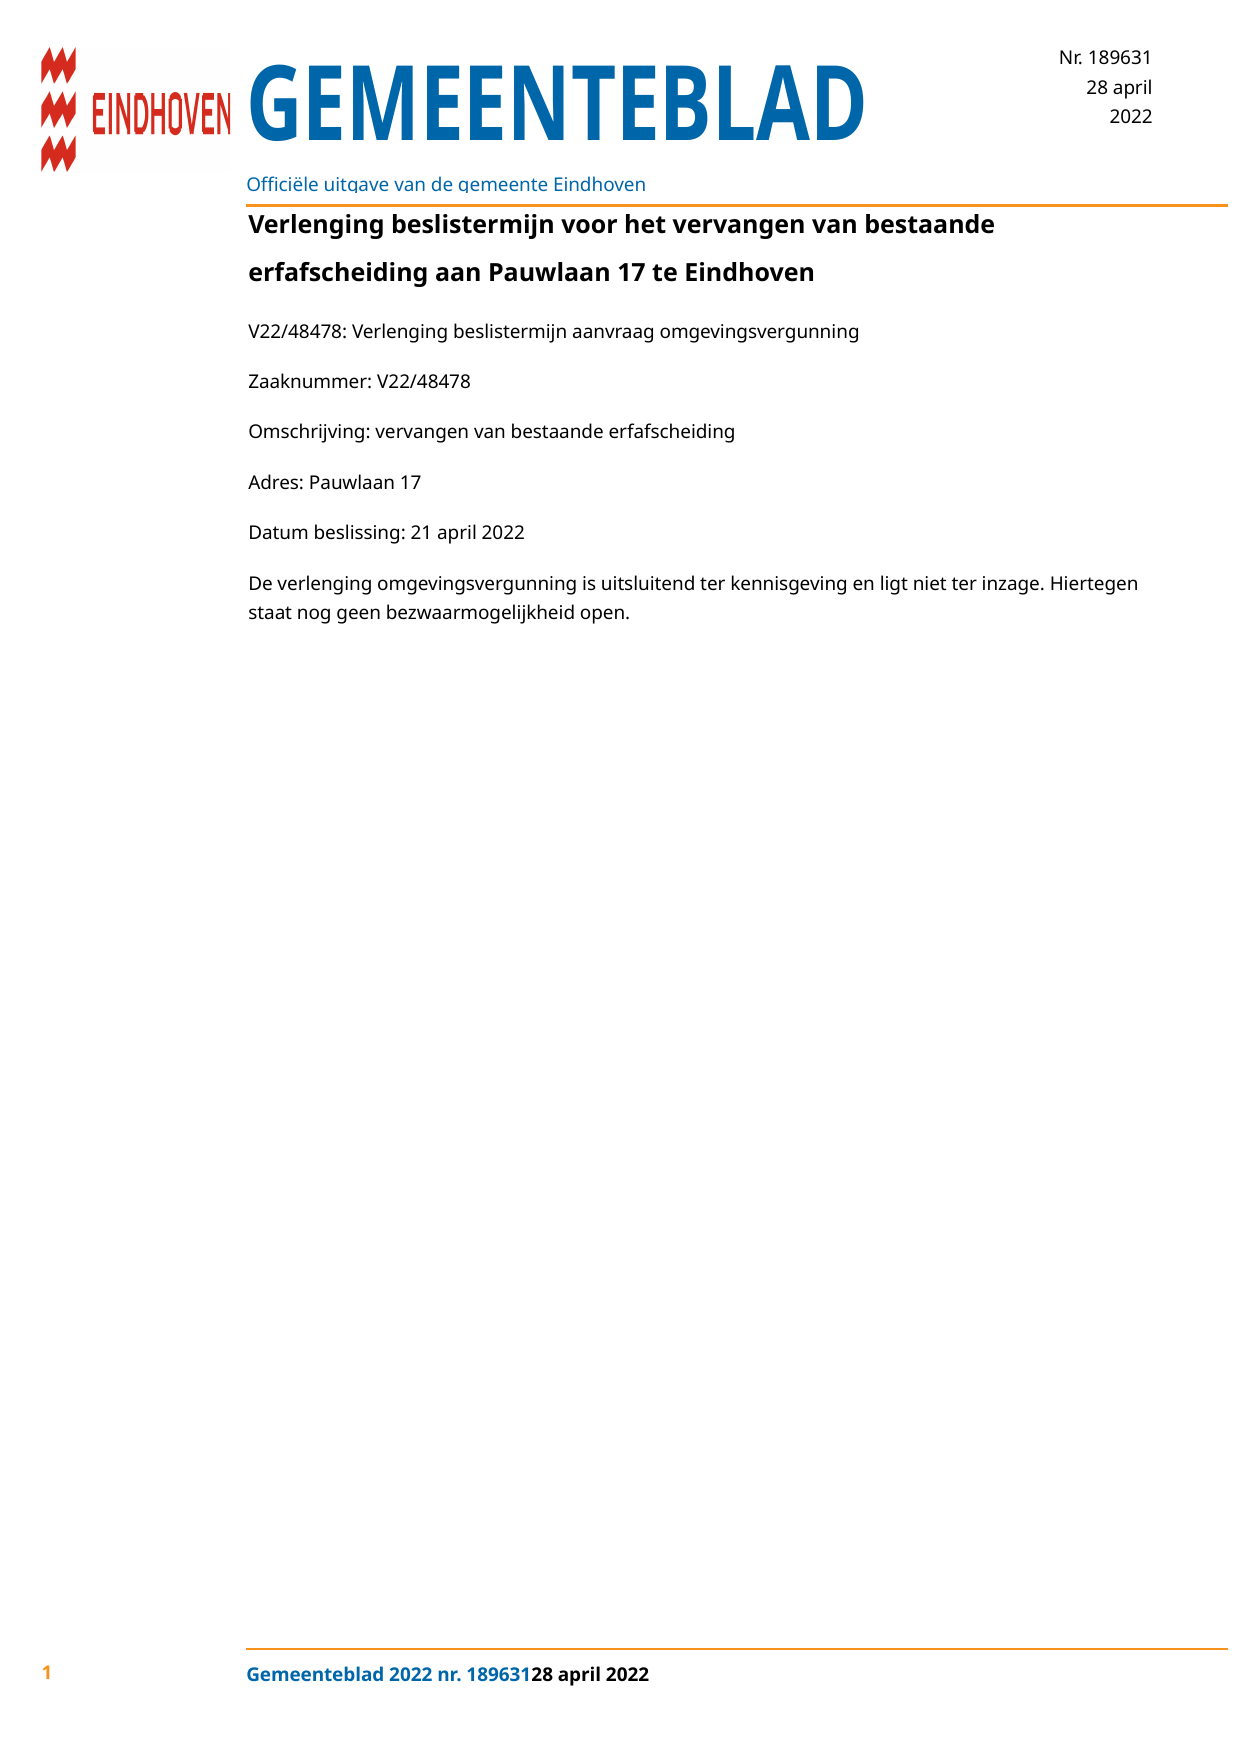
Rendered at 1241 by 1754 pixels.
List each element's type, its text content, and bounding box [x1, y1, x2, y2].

text Adres: Pauwlaan 17 [248, 469, 1152, 495]
text V22/48478: Verlenging beslistermijn aanvraag omgevingsvergunning [248, 318, 1152, 344]
text Zaaknummer: V22/48478 [248, 368, 1152, 394]
text De verlenging omgevingsvergunning is uitsluitend ter kennisgeving en ligt niet ter inzage. Hiertegen staat nog geen bezwaarmogelijkheid open. [248, 570, 1152, 625]
text Verlenging beslistermijn voor het vervangen van bestaande erfafscheiding aan Pauwlaan 17 te Eindhoven [248, 207, 1152, 288]
text Datum beslissing: 21 april 2022 [248, 519, 1152, 545]
picture [41, 47, 231, 172]
text Omschrijving: vervangen van bestaande erfafscheiding [248, 419, 1152, 444]
